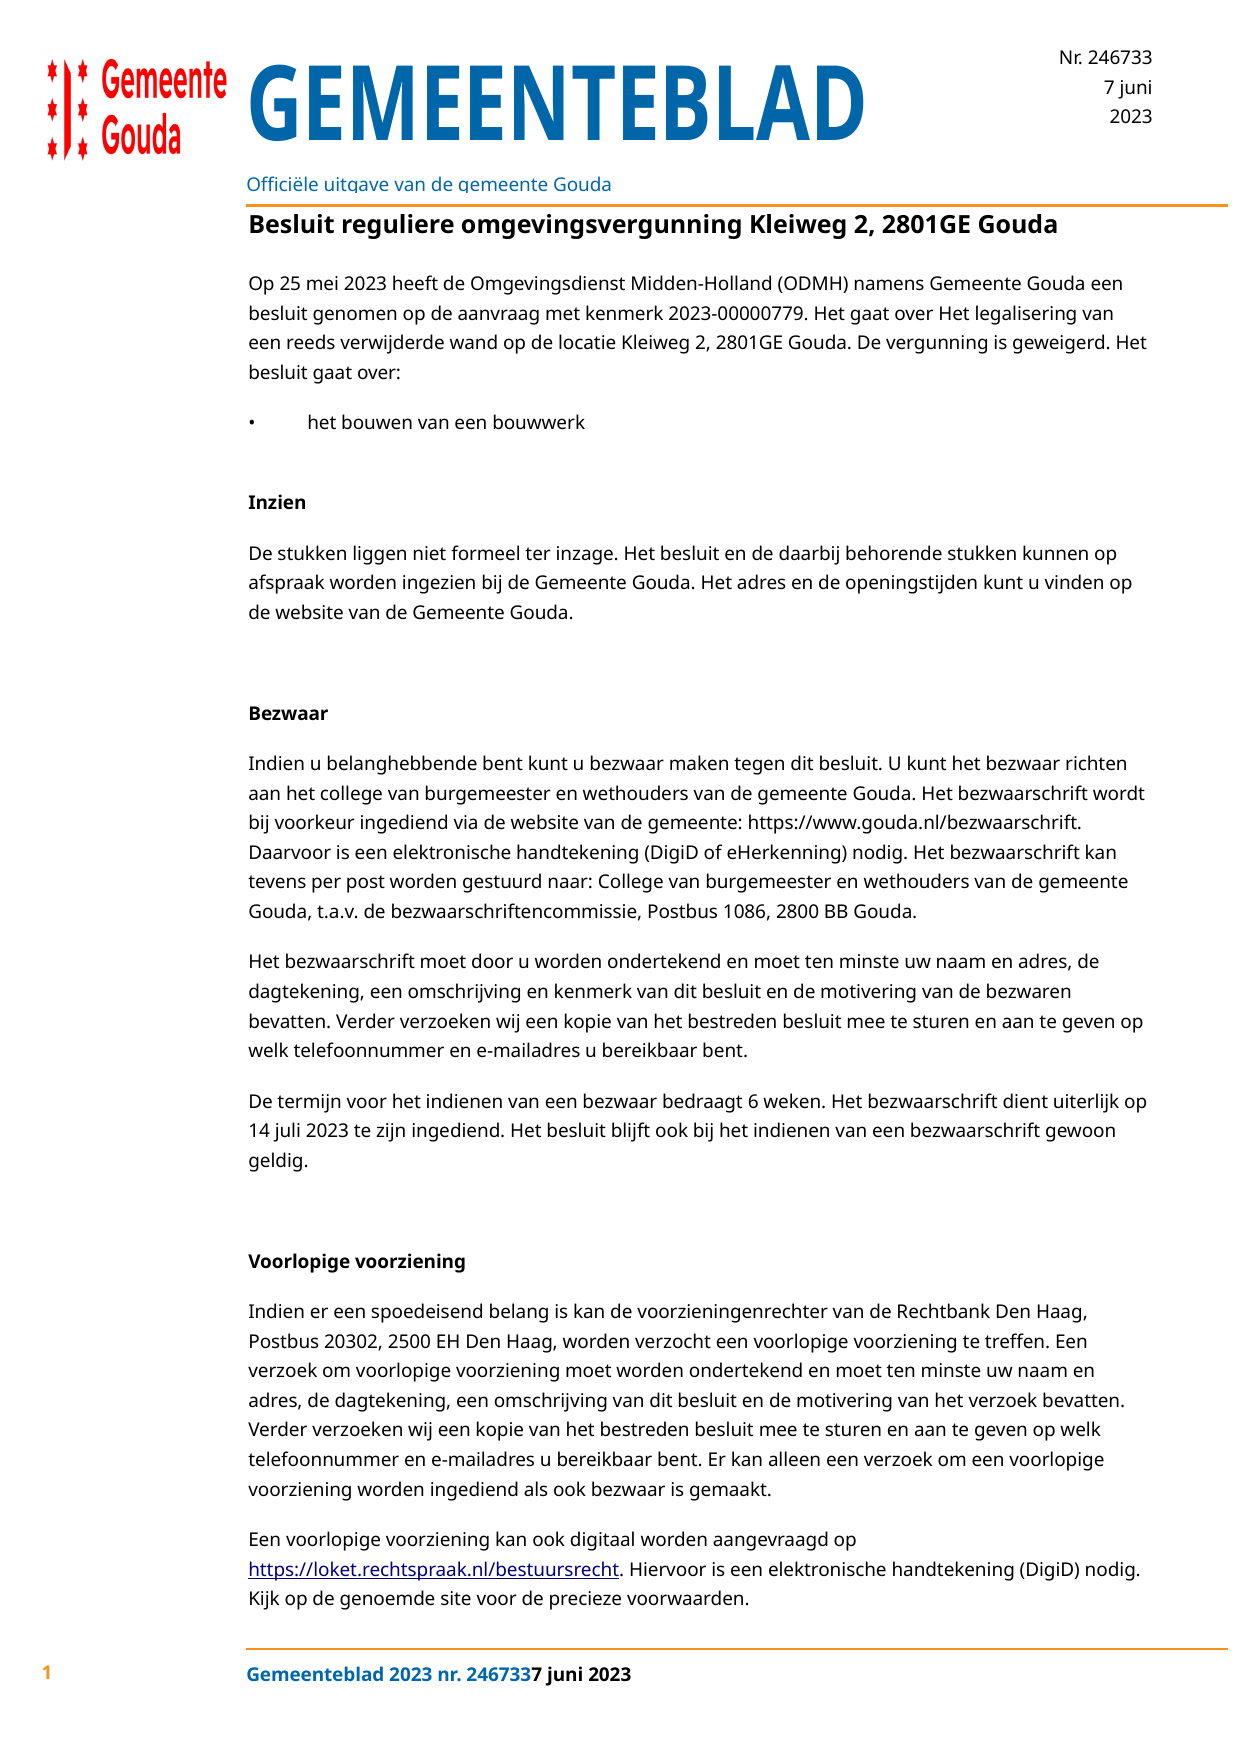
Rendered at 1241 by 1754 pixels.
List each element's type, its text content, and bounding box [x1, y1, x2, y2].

text De stukken liggen niet formeel ter inzage. Het besluit en de daarbij behorende stukken kunnen op afspraak worden ingezien bij de Gemeente Gouda. Het adres en de openingstijden kunt u vinden op de website van de Gemeente Gouda. [248, 540, 1152, 625]
text Bezwaar [248, 700, 1152, 726]
list het bouwen van een bouwwerk [248, 409, 1152, 435]
text Op 25 mei 2023 heeft de Omgevingsdienst Midden-Holland (ODMH) namens Gemeente Gouda een besluit genomen op de aanvraag met kenmerk 2023-00000779. Het gaat over Het legalisering van een reeds verwijderde wand op de locatie Kleiweg 2, 2801GE Gouda. De vergunning is geweigerd. Het besluit gaat over: [248, 270, 1152, 385]
text Een voorlopige voorziening kan ook digitaal worden aangevraagd op https://loket.rechtspraak.nl/bestuursrecht. Hiervoor is een elektronische handtekening (DigiD) nodig. Kijk op de genoemde site voor de precieze voorwaarden. [248, 1526, 1152, 1611]
text Inzien [248, 489, 1152, 515]
text Indien u belanghebbende bent kunt u bezwaar maken tegen dit besluit. U kunt het bezwaar richten aan het college van burgemeester en wethouders van de gemeente Gouda. Het bezwaarschrift wordt bij voorkeur ingediend via de website van de gemeente: https://www.gouda.nl/bezwaarschrift. Daarvoor is een elektronische handtekening (DigiD of eHerkenning) nodig. Het bezwaarschrift kan tevens per post worden gestuurd naar: College van burgemeester en wethouders van de gemeente Gouda, t.a.v. de bezwaarschriftencommissie, Postbus 1086, 2800 BB Gouda. [248, 750, 1152, 924]
text Voorlopige voorziening [248, 1248, 1152, 1273]
text De termijn voor het indienen van een bezwaar bedraagt 6 weken. Het bezwaarschrift dient uiterlijk op 14 juli 2023 te zijn ingediend. Het besluit blijft ook bij het indienen van een bezwaarschrift gewoon geldig. [248, 1088, 1152, 1173]
text Besluit reguliere omgevingsvergunning Kleiweg 2, 2801GE Gouda [248, 207, 1152, 241]
picture [41, 47, 231, 172]
text Het bezwaarschrift moet door u worden ondertekend en moet ten minste uw naam en adres, de dagtekening, een omschrijving en kenmerk van dit besluit en de motivering van de bezwaren bevatten. Verder verzoeken wij een kopie van het bestreden besluit mee te sturen en aan te geven op welk telefoonnummer en e-mailadres u bereikbaar bent. [248, 949, 1152, 1063]
text Indien er een spoedeisend belang is kan de voorzieningenrechter van de Rechtbank Den Haag, Postbus 20302, 2500 EH Den Haag, worden verzocht een voorlopige voorziening te treffen. Een verzoek om voorlopige voorziening moet worden ondertekend en moet ten minste uw naam en adres, de dagtekening, een omschrijving van dit besluit en de motivering van het verzoek bevatten. Verder verzoeken wij een kopie van het bestreden besluit mee te sturen en aan te geven op welk telefoonnummer en e-mailadres u bereikbaar bent. Er kan alleen een verzoek om een voorlopige voorziening worden ingediend als ook bezwaar is gemaakt. [248, 1298, 1152, 1501]
